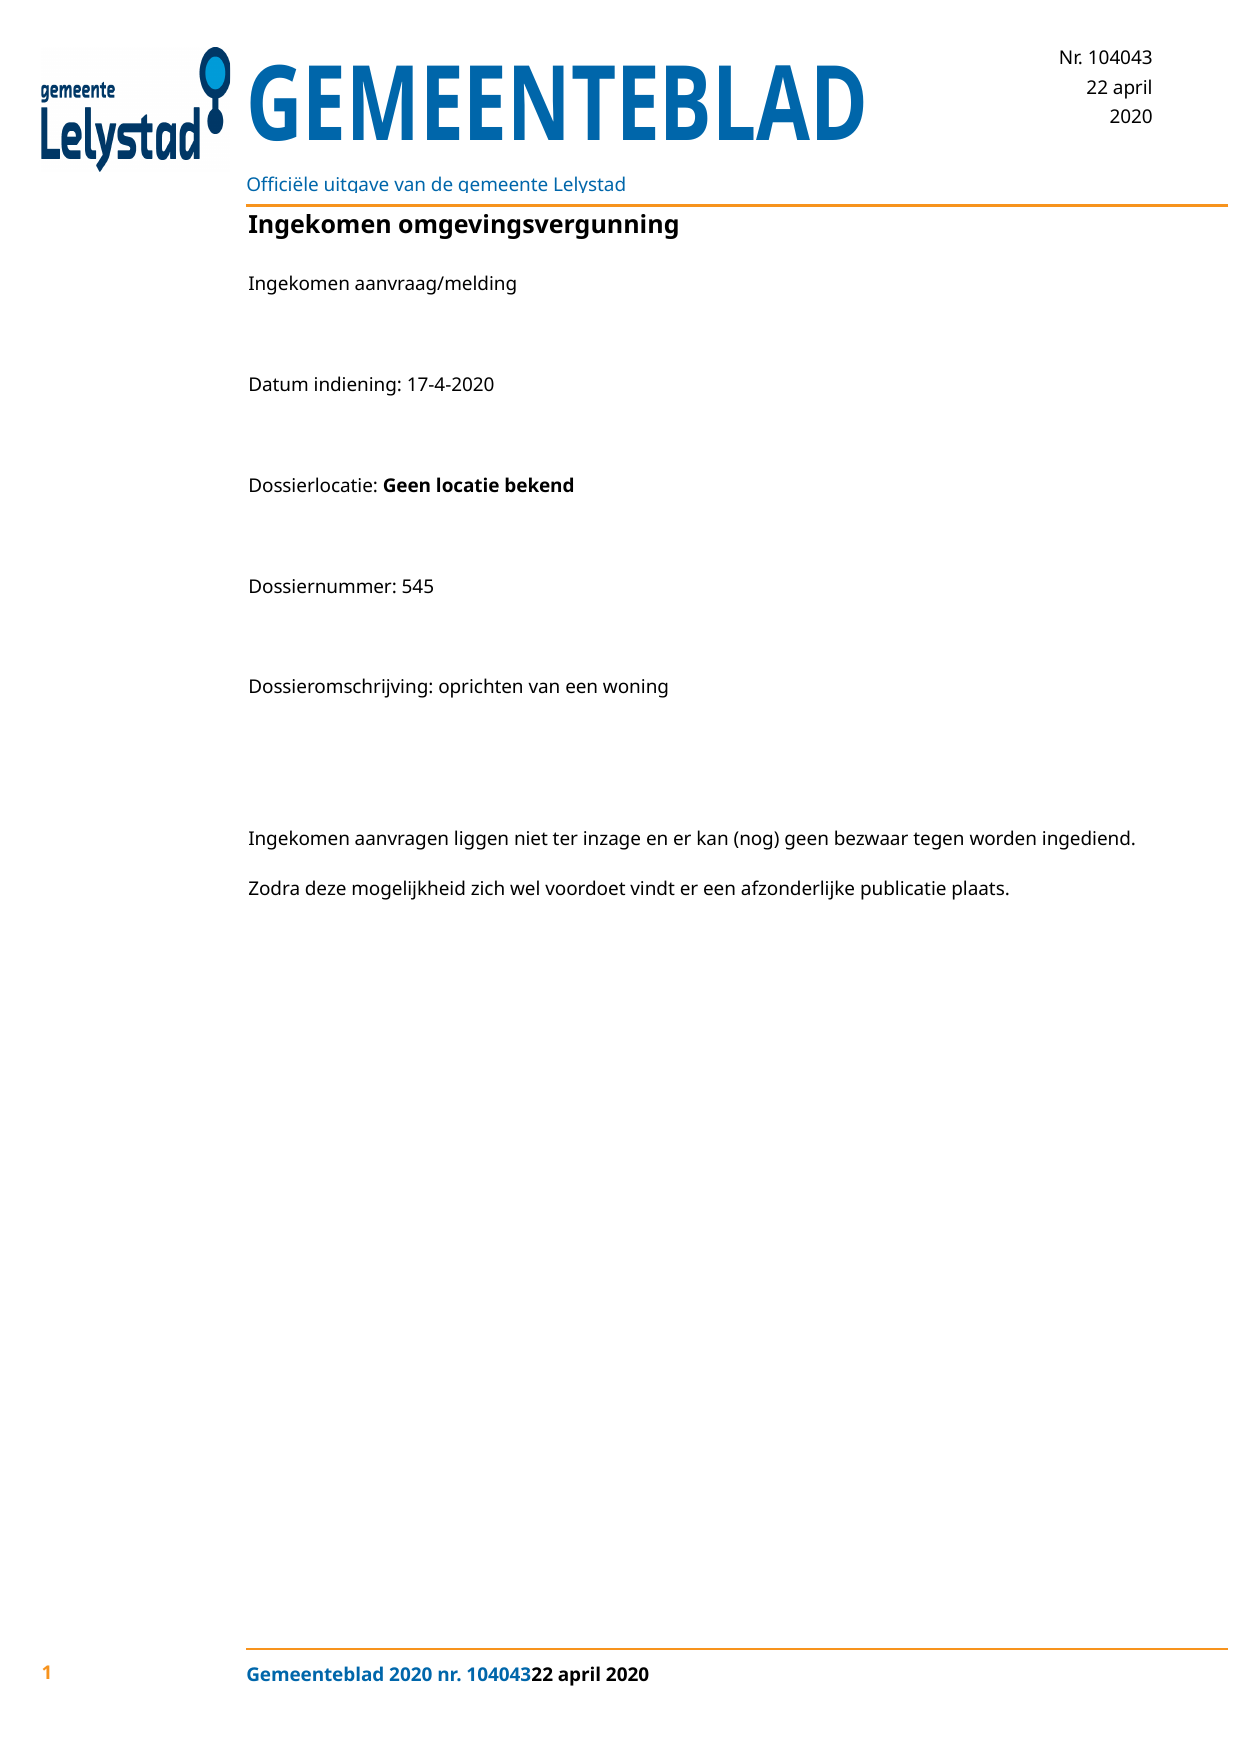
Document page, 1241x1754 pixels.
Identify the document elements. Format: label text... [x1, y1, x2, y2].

text Dossierlocatie: Geen locatie bekend [248, 472, 1152, 498]
text Dossiernummer: 545 [248, 573, 1152, 598]
text Zodra deze mogelijkheid zich wel voordoet vindt er een afzonderlijke publicatie plaats. [248, 875, 1152, 901]
text Ingekomen omgevingsvergunning [248, 207, 1152, 241]
picture [41, 47, 231, 172]
text Ingekomen aanvragen liggen niet ter inzage en er kan (nog) geen bezwaar tegen worden ingediend. [248, 825, 1152, 851]
text Datum indiening: 17-4-2020 [248, 371, 1152, 397]
text Ingekomen aanvraag/melding [248, 270, 1152, 296]
text Dossieromschrijving: oprichten van een woning [248, 674, 1152, 699]
